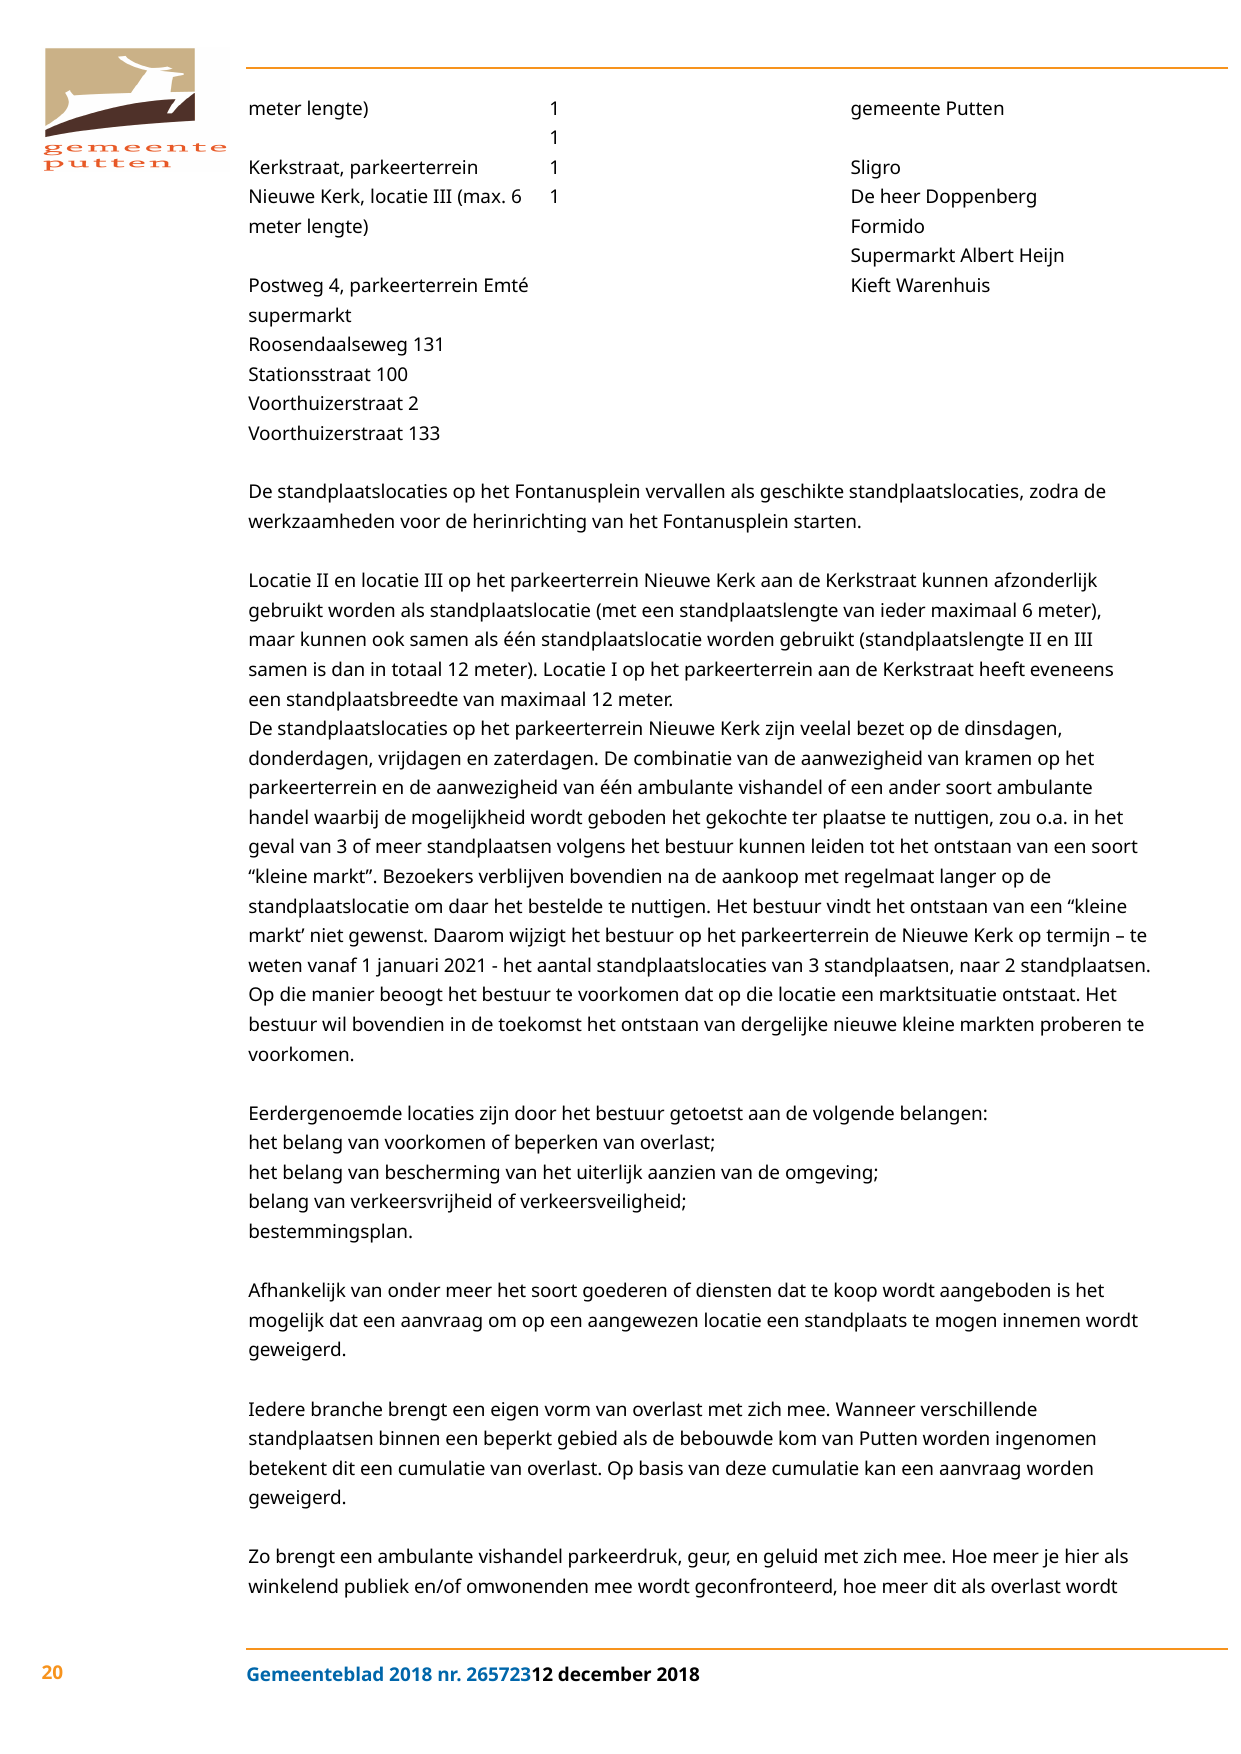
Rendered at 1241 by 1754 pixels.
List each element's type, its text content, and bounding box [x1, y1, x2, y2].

text Zo brengt een ambulante vishandel parkeerdruk, geur, en geluid met zich mee. Hoe meer je hier als winkelend publiek en/of omwonenden mee wordt geconfronteerd, hoe meer dit als overlast wordt [248, 1544, 1152, 1599]
text Afhankelijk van onder meer het soort goederen of diensten dat te koop wordt aangeboden is het mogelijk dat een aanvraag om op een aangewezen locatie een standplaats te mogen innemen wordt geweigerd. [248, 1277, 1152, 1362]
text het belang van voorkomen of beperken van overlast; [248, 1129, 1152, 1155]
table_cell 1 1 1 1 [549, 95, 850, 446]
table_cell gemeente Putten Sligro De heer Doppenberg Formido Supermarkt Albert Heijn Kieft Warenhuis [850, 95, 1152, 446]
text het belang van bescherming van het uiterlijk aanzien van de omgeving; [248, 1159, 1152, 1185]
table_cell meter lengte) Kerkstraat, parkeerterrein Nieuwe Kerk, locatie III (max. 6 meter lengte) Postweg 4, parkeerterrein Emté supermarkt Roosendaalseweg 131 Stationsstraat 100 Voorthuizerstraat 2 Voorthuizerstraat 133 [248, 95, 549, 446]
text belang van verkeersvrijheid of verkeersveiligheid; [248, 1189, 1152, 1214]
text De standplaatslocaties op het parkeerterrein Nieuwe Kerk zijn veelal bezet op de dinsdagen, donderdagen, vrijdagen en zaterdagen. De combinatie van de aanwezigheid van kramen op het parkeerterrein en de aanwezigheid van één ambulante vishandel of een ander soort ambulante handel waarbij de mogelijkheid wordt geboden het gekochte ter plaatse te nuttigen, zou o.a. in het geval van 3 of meer standplaatsen volgens het bestuur kunnen leiden tot het ontstaan van een soort “kleine markt”. Bezoekers verblijven bovendien na de aankoop met regelmaat langer op de standplaatslocatie om daar het bestelde te nuttigen. Het bestuur vindt het ontstaan van een “kleine markt’ niet gewenst. Daarom wijzigt het bestuur op het parkeerterrein de Nieuwe Kerk op termijn – te weten vanaf 1 januari 2021 - het aantal standplaatslocaties van 3 standplaatsen, naar 2 standplaatsen. Op die manier beoogt het bestuur te voorkomen dat op die locatie een marktsituatie ontstaat. Het bestuur wil bovendien in de toekomst het ontstaan van dergelijke nieuwe kleine markten proberen te voorkomen. [248, 715, 1152, 1067]
text Locatie II en locatie III op het parkeerterrein Nieuwe Kerk aan de Kerkstraat kunnen afzonderlijk gebruikt worden als standplaatslocatie (met een standplaatslengte van ieder maximaal 6 meter), maar kunnen ook samen als één standplaatslocatie worden gebruikt (standplaatslengte II en III samen is dan in totaal 12 meter). Locatie I op het parkeerterrein aan de Kerkstraat heeft eveneens een standplaatsbreedte van maximaal 12 meter. [248, 567, 1152, 712]
text bestemmingsplan. [248, 1218, 1152, 1244]
text De standplaatslocaties op het Fontanusplein vervallen als geschikte standplaatslocaties, zodra de werkzaamheden voor de herinrichting van het Fontanusplein starten. [248, 479, 1152, 534]
picture [41, 47, 231, 172]
text Eerdergenoemde locaties zijn door het bestuur getoetst aan de volgende belangen: [248, 1100, 1152, 1126]
text Iedere branche brengt een eigen vorm van overlast met zich mee. Wanneer verschillende standplaatsen binnen een beperkt gebied als de bebouwde kom van Putten worden ingenomen betekent dit een cumulatie van overlast. Op basis van deze cumulatie kan een aanvraag worden geweigerd. [248, 1396, 1152, 1510]
